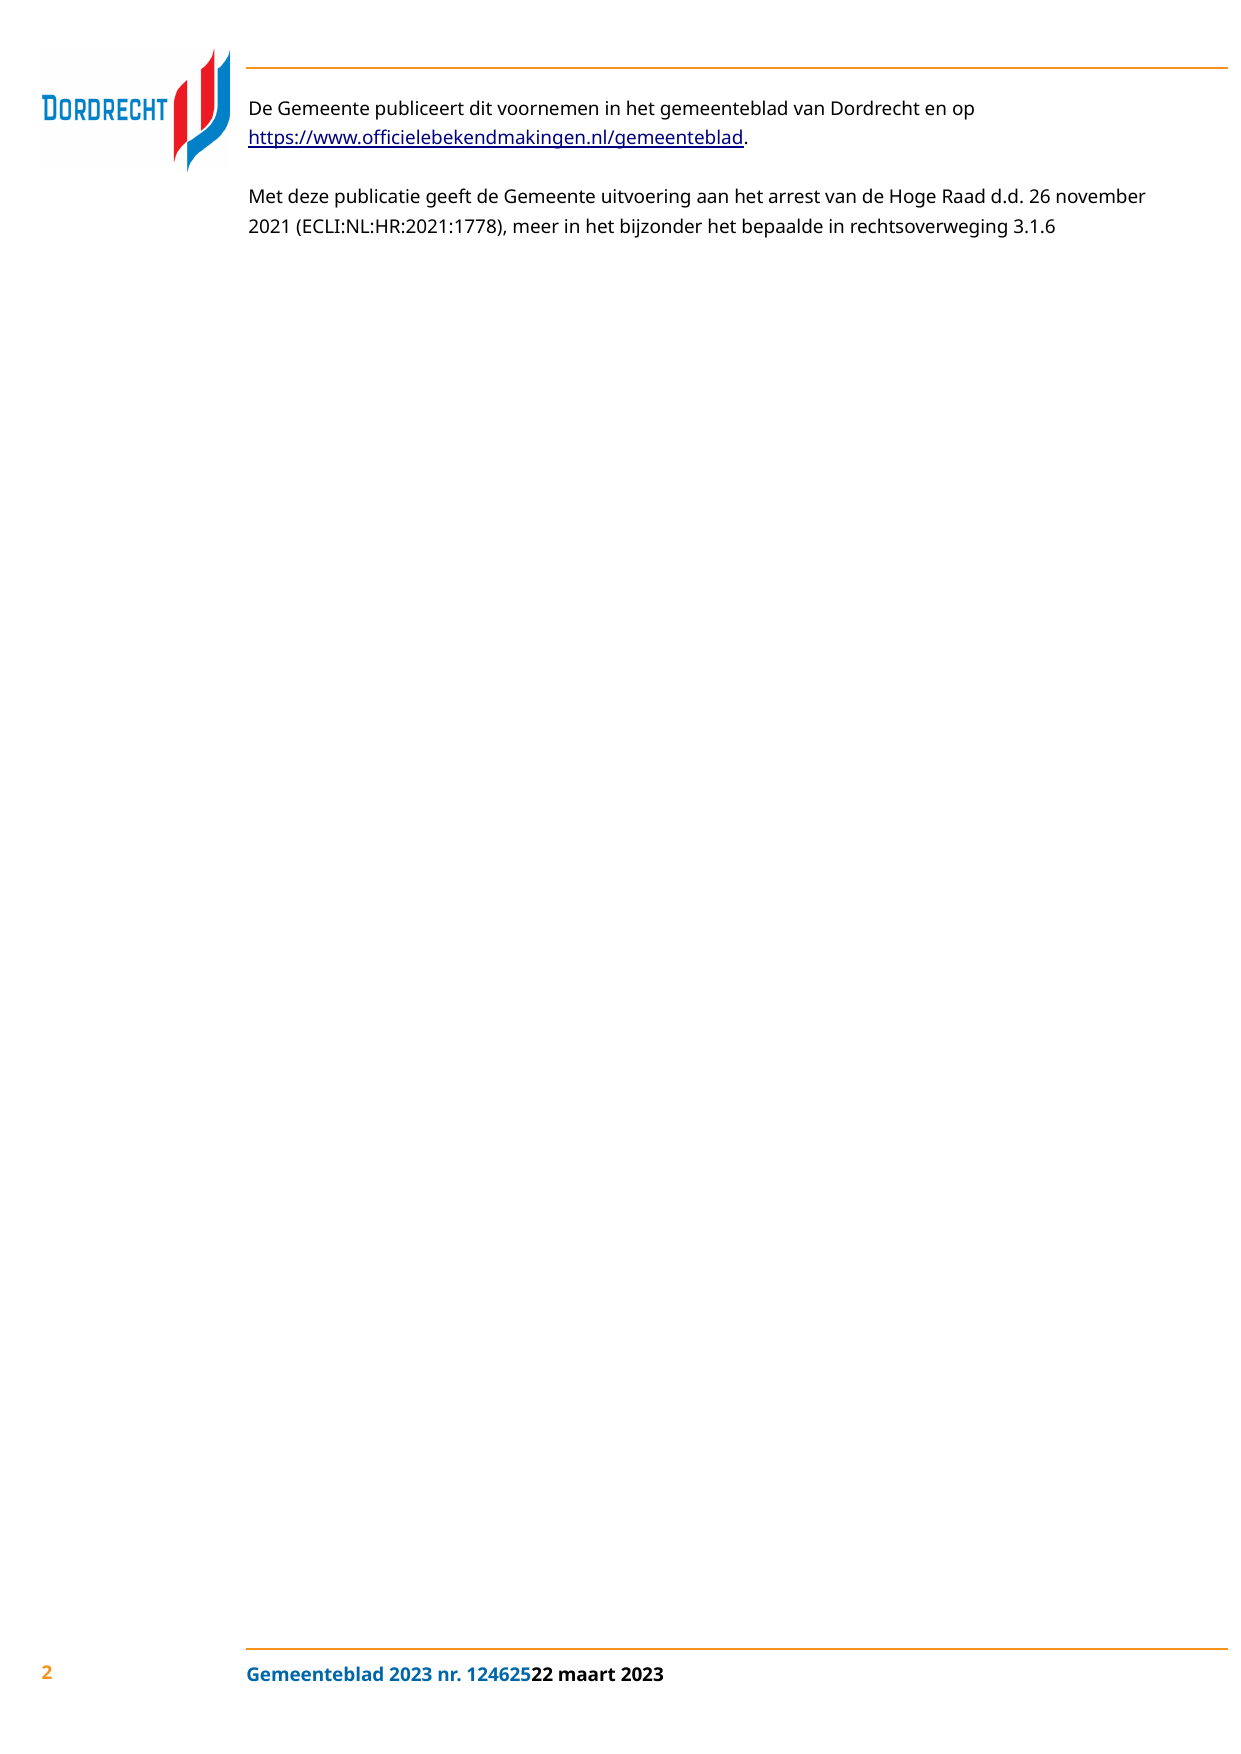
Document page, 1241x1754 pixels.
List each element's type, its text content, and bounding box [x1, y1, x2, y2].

text De Gemeente publiceert dit voornemen in het gemeenteblad van Dordrecht en op https://www.officielebekendmakingen.nl/gemeenteblad. [248, 95, 1152, 150]
text Met deze publicatie geeft de Gemeente uitvoering aan het arrest van de Hoge Raad d.d. 26 november 2021 (ECLI:NL:HR:2021:1778), meer in het bijzonder het bepaalde in rechtsoverweging 3.1.6 [248, 183, 1152, 239]
picture [41, 47, 231, 172]
